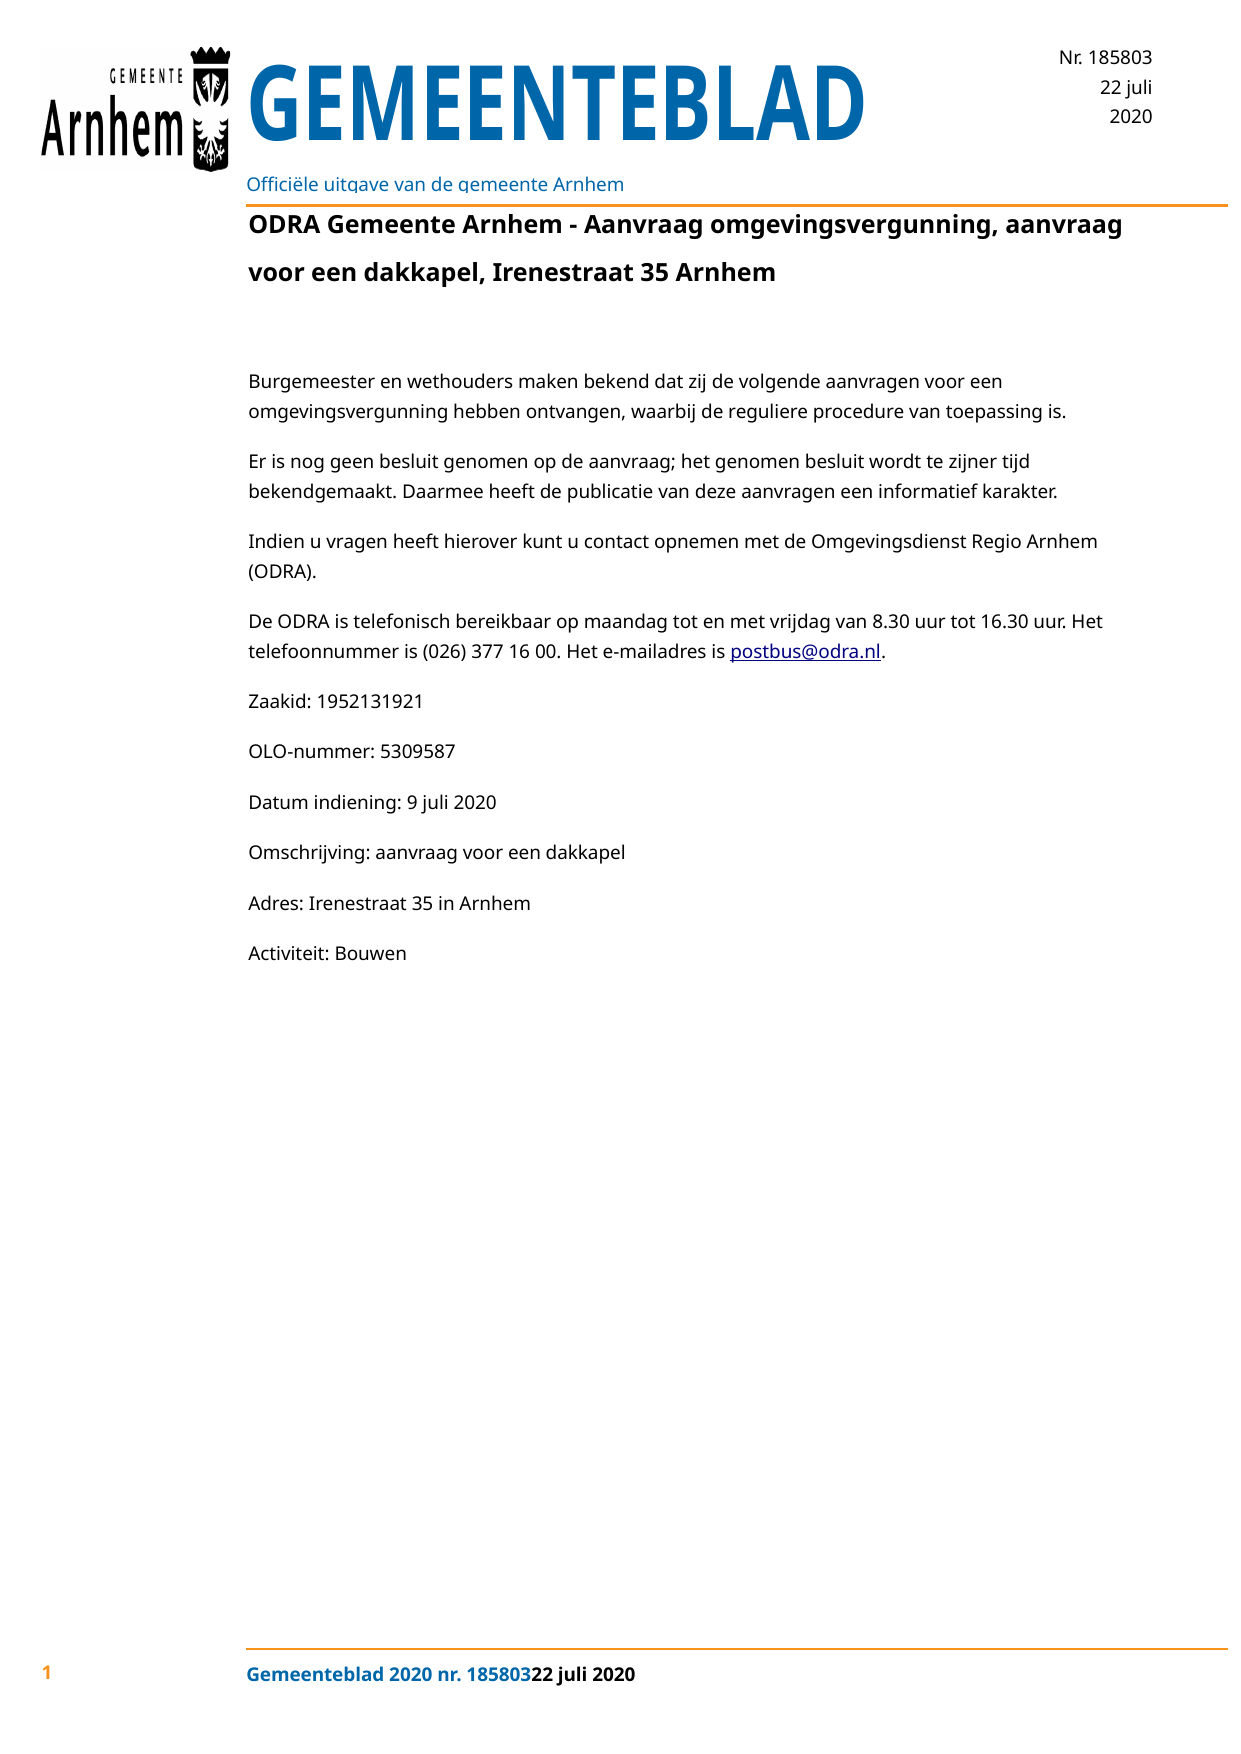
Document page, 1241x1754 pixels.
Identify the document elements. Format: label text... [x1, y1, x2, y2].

text De ODRA is telefonisch bereikbaar op maandag tot en met vrijdag van 8.30 uur tot 16.30 uur. Het telefoonnummer is (026) 377 16 00. Het e-mailadres is postbus@odra.nl. [248, 608, 1152, 664]
text Activiteit: Bouwen [248, 940, 1152, 966]
text Adres: Irenestraat 35 in Arnhem [248, 890, 1152, 916]
text Indien u vragen heeft hierover kunt u contact opnemen met de Omgevingsdienst Regio Arnhem (ODRA). [248, 528, 1152, 584]
text OLO-nummer: 5309587 [248, 739, 1152, 764]
text Zaakid: 1952131921 [248, 688, 1152, 714]
text Omschrijving: aanvraag voor een dakkapel [248, 839, 1152, 865]
text ODRA Gemeente Arnhem - Aanvraag omgevingsvergunning, aanvraag voor een dakkapel, Irenestraat 35 Arnhem [248, 207, 1152, 288]
text Datum indiening: 9 juli 2020 [248, 789, 1152, 815]
text Er is nog geen besluit genomen op de aanvraag; het genomen besluit wordt te zijner tijd bekendgemaakt. Daarmee heeft de publicatie van deze aanvragen een informatief karakter. [248, 448, 1152, 504]
picture [41, 47, 231, 172]
text Burgemeester en wethouders maken bekend dat zij de volgende aanvragen voor een omgevingsvergunning hebben ontvangen, waarbij de reguliere procedure van toepassing is. [248, 368, 1152, 424]
